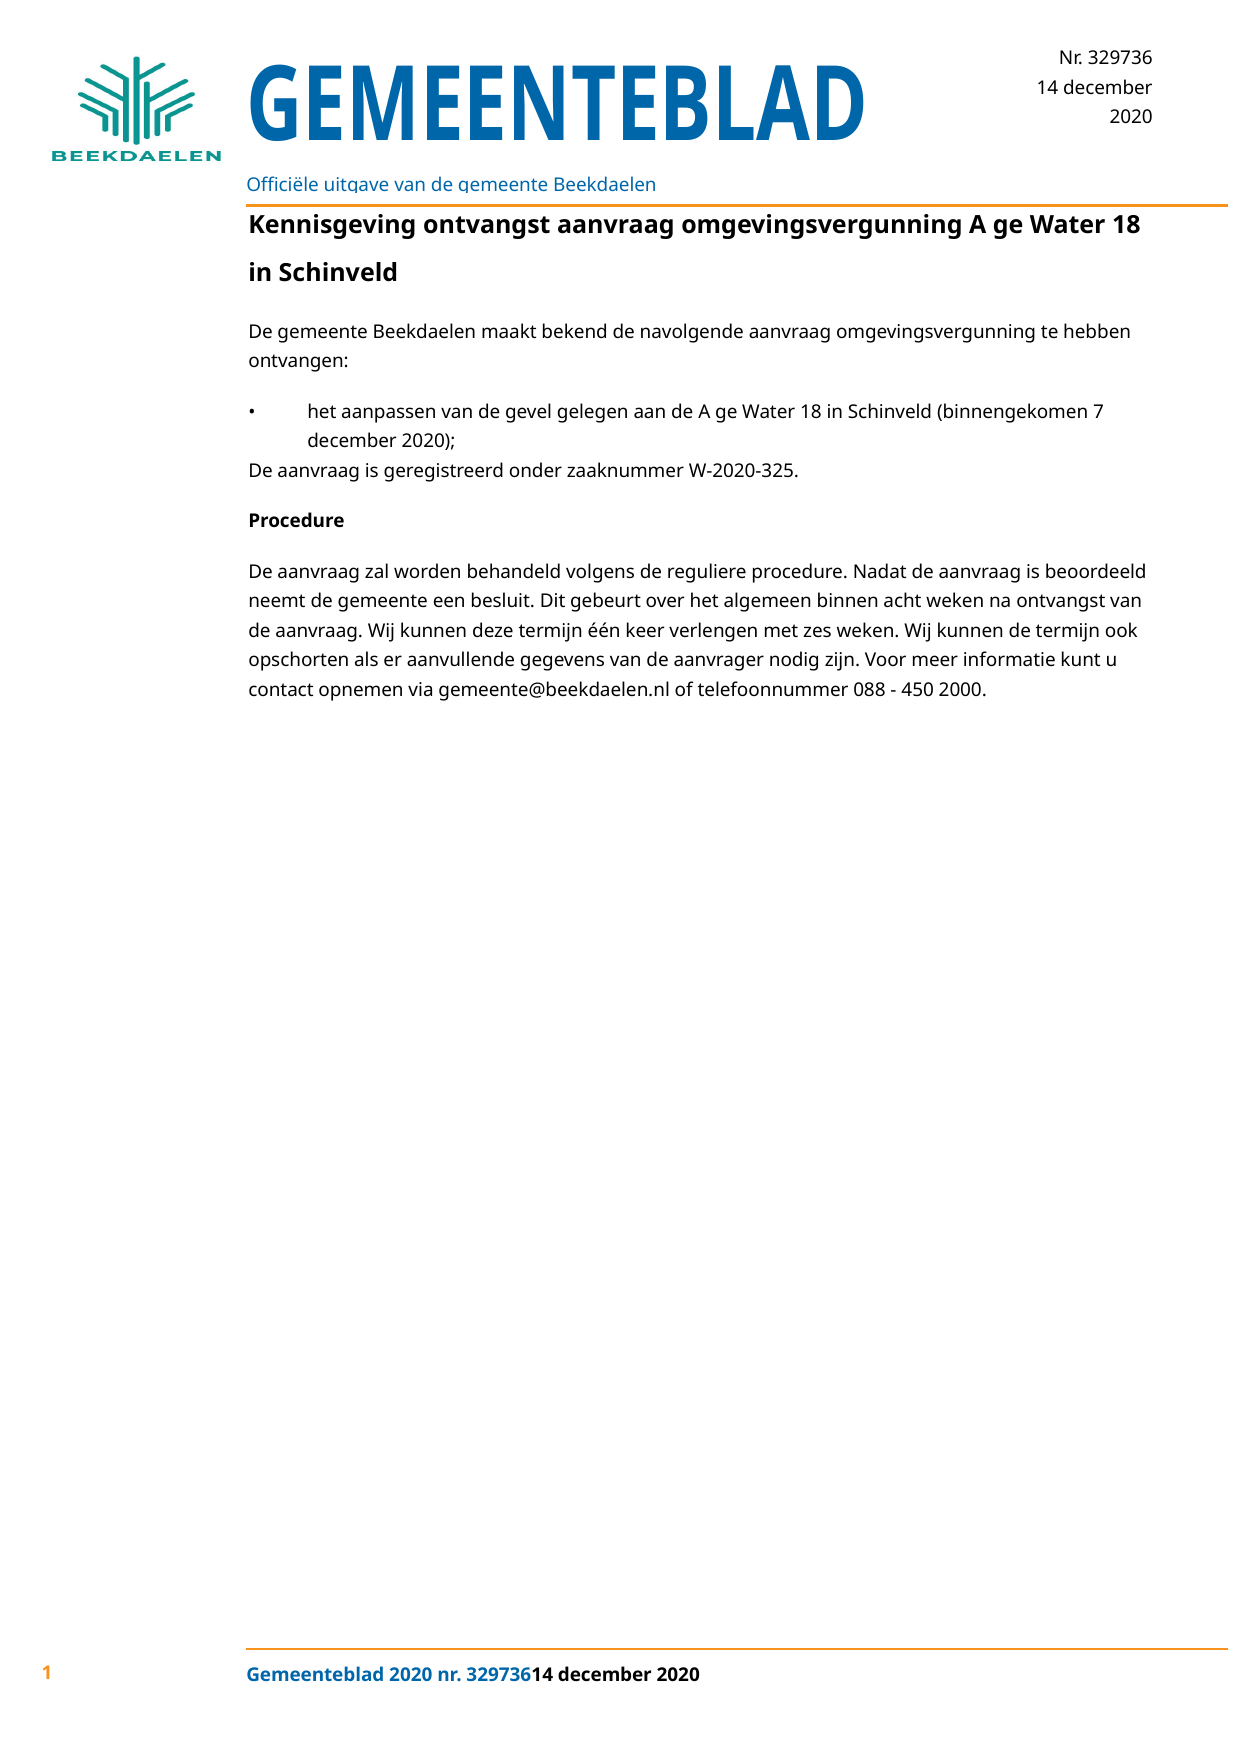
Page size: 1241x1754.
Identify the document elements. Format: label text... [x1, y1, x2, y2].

text De gemeente Beekdaelen maakt bekend de navolgende aanvraag omgevingsvergunning te hebben ontvangen: [248, 318, 1152, 373]
text Procedure [248, 507, 1152, 533]
picture [41, 47, 231, 172]
text Kennisgeving ontvangst aanvraag omgevingsvergunning A ge Water 18 in Schinveld [248, 207, 1152, 288]
list het aanpassen van de gevel gelegen aan de A ge Water 18 in Schinveld (binnengekomen 7 december 2020); [248, 398, 1152, 453]
text De aanvraag is geregistreerd onder zaaknummer W-2020-325. [248, 457, 1152, 483]
text De aanvraag zal worden behandeld volgens de reguliere procedure. Nadat de aanvraag is beoordeeld neemt de gemeente een besluit. Dit gebeurt over het algemeen binnen acht weken na ontvangst van de aanvraag. Wij kunnen deze termijn één keer verlengen met zes weken. Wij kunnen de termijn ook opschorten als er aanvullende gegevens van de aanvrager nodig zijn. Voor meer informatie kunt u contact opnemen via gemeente@beekdaelen.nl of telefoonnummer 088 - 450 2000. [248, 558, 1152, 702]
